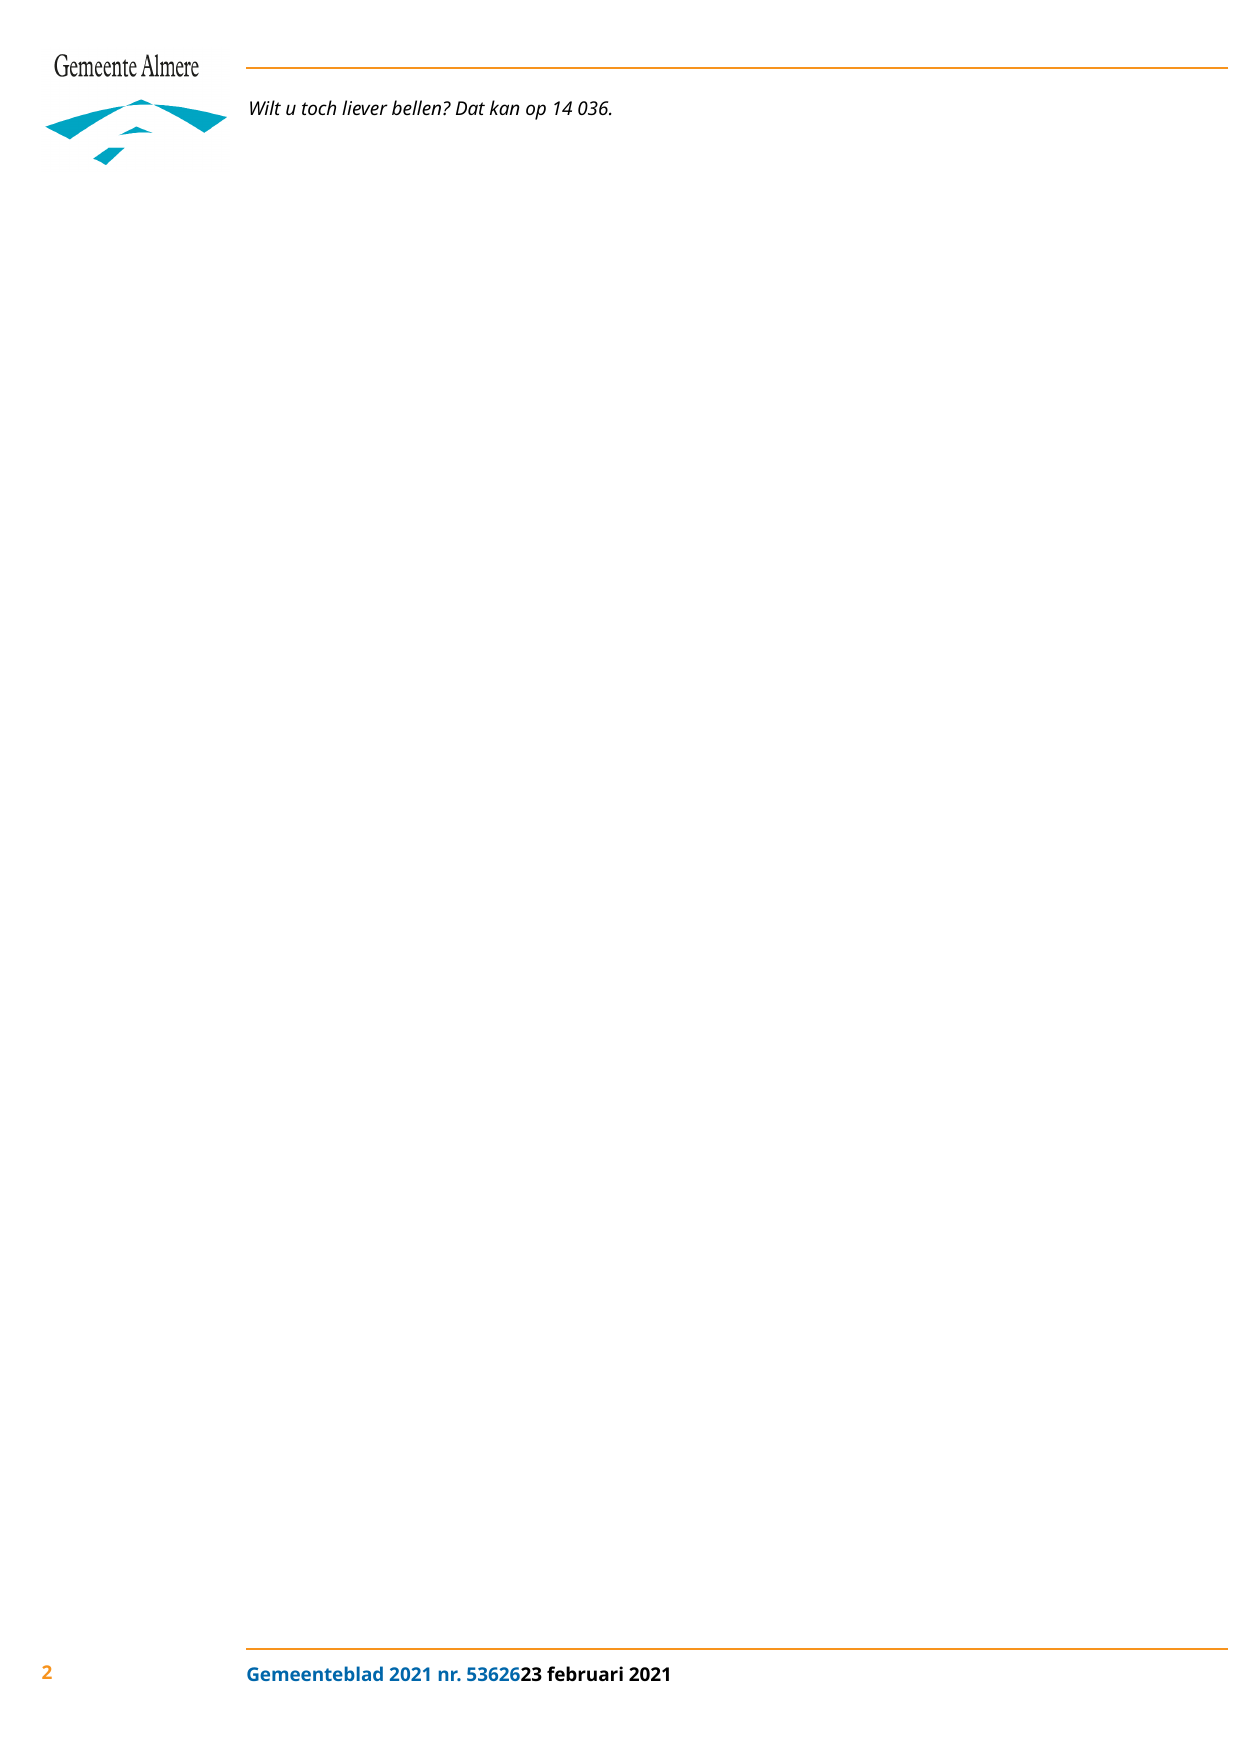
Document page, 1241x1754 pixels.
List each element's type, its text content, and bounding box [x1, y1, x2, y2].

text Wilt u toch liever bellen? Dat kan op 14 036. [248, 95, 1152, 121]
picture [41, 47, 231, 172]
